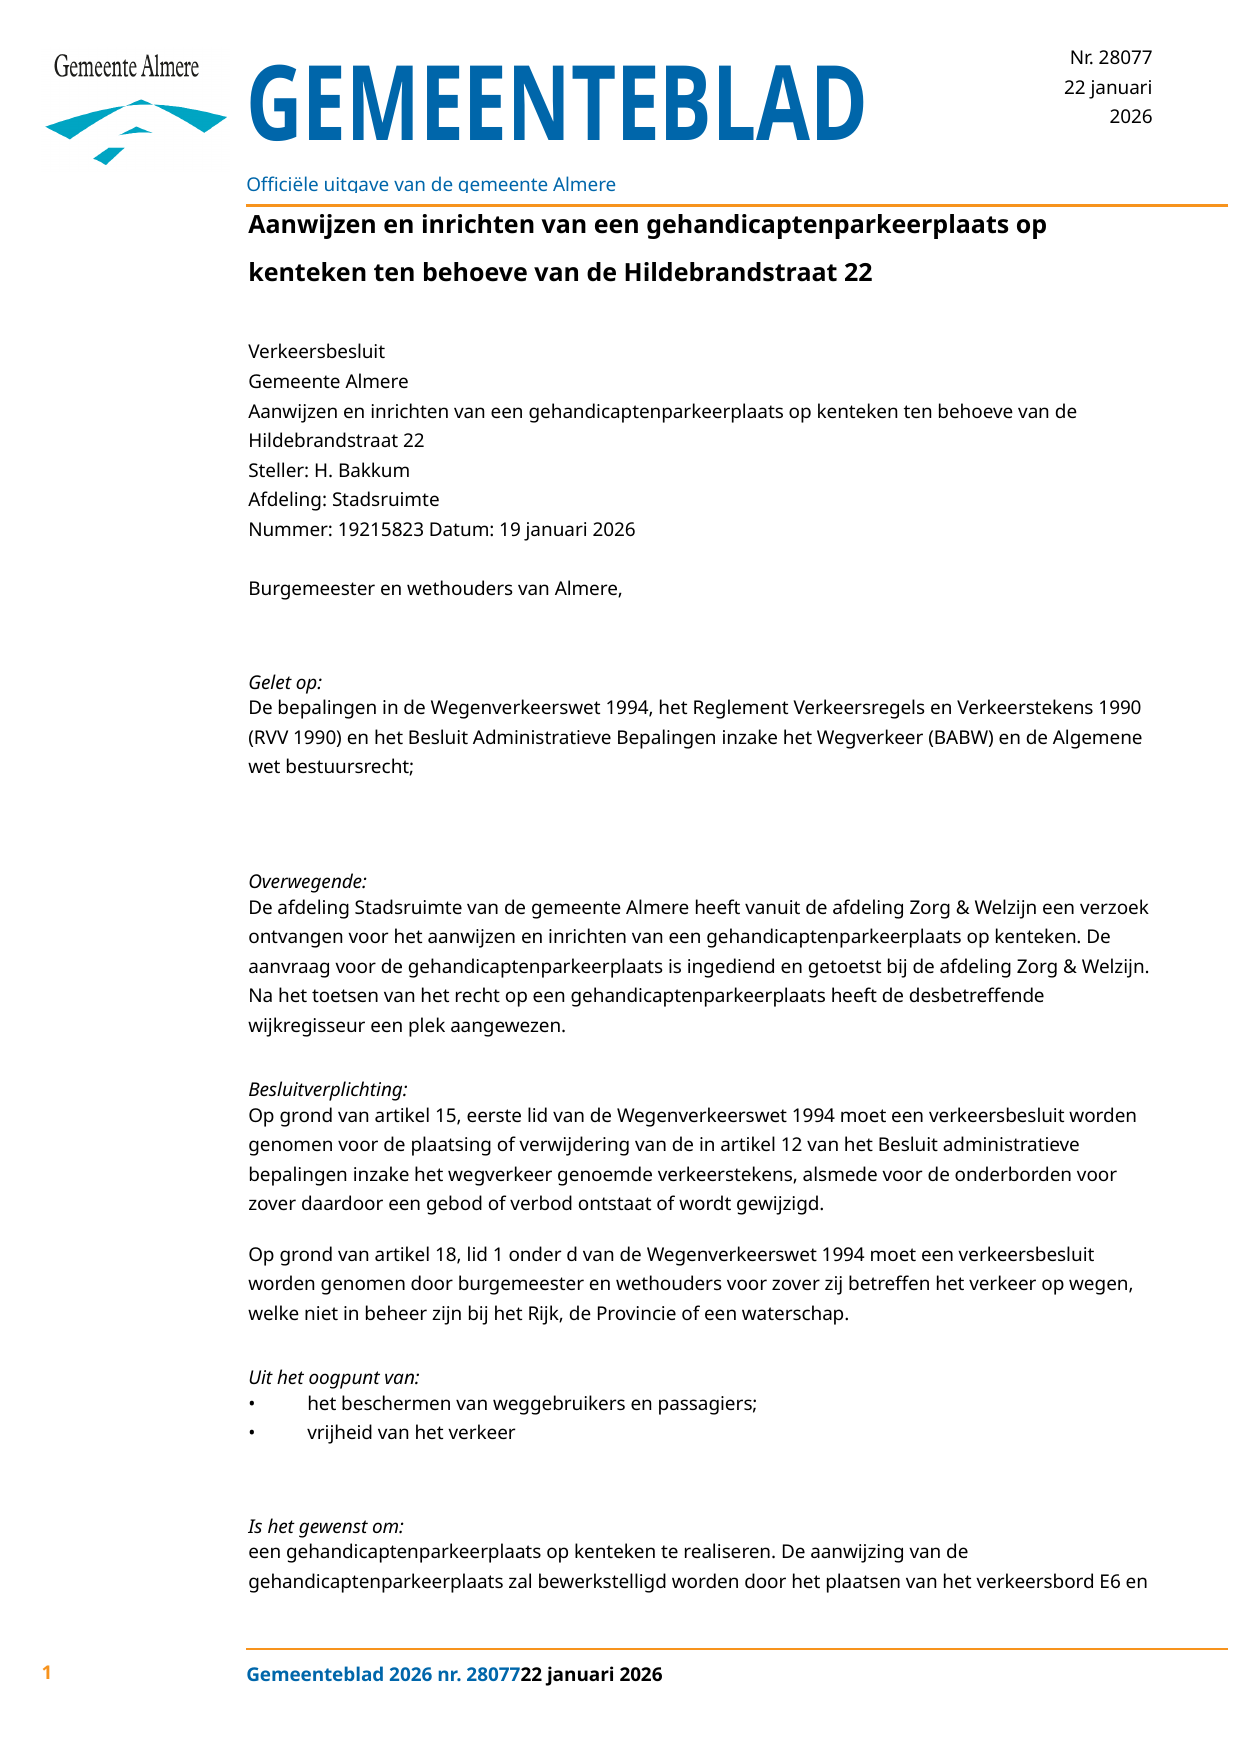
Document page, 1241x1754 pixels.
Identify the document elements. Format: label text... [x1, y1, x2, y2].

text Uit het oogpunt van: [248, 1364, 1152, 1390]
text Op grond van artikel 18, lid 1 onder d van de Wegenverkeerswet 1994 moet een verkeersbesluit worden genomen door burgemeester en wethouders voor zover zij betreffen het verkeer op wegen, welke niet in beheer zijn bij het Rijk, de Provincie of een waterschap. [248, 1241, 1152, 1326]
text Verkeersbesluit [248, 339, 1152, 364]
text Afdeling: Stadsruimte [248, 487, 1152, 512]
text Burgemeester en wethouders van Almere, [248, 575, 1152, 601]
text Overwegende: [248, 868, 1152, 894]
text De bepalingen in de Wegenverkeerswet 1994, het Reglement Verkeersregels en Verkeerstekens 1990 (RVV 1990) en het Besluit Administratieve Bepalingen inzake het Wegverkeer (BABW) en de Algemene wet bestuursrecht; [248, 694, 1152, 779]
text een gehandicaptenparkeerplaats op kenteken te realiseren. De aanwijzing van de gehandicaptenparkeerplaats zal bewerkstelligd worden door het plaatsen van het verkeersbord E6 en [248, 1539, 1152, 1594]
text Nummer: 19215823 Datum: 19 januari 2026 [248, 516, 1152, 542]
text Aanwijzen en inrichten van een gehandicaptenparkeerplaats op kenteken ten behoeve van de Hildebrandstraat 22 [248, 207, 1152, 288]
list het beschermen van weggebruikers en passagiers; [248, 1390, 1152, 1416]
text Is het gewenst om: [248, 1513, 1152, 1539]
text Op grond van artikel 15, eerste lid van de Wegenverkeerswet 1994 moet een verkeersbesluit worden genomen voor de plaatsing of verwijdering van de in artikel 12 van het Besluit administratieve bepalingen inzake het wegverkeer genoemde verkeerstekens, alsmede voor de onderborden voor zover daardoor een gebod of verbod ontstaat of wordt gewijzigd. [248, 1102, 1152, 1216]
text Gemeente Almere [248, 368, 1152, 394]
text Besluitverplichting: [248, 1076, 1152, 1102]
picture [41, 47, 231, 172]
text De afdeling Stadsruimte van de gemeente Almere heeft vanuit de afdeling Zorg & Welzijn een verzoek ontvangen voor het aanwijzen en inrichten van een gehandicaptenparkeerplaats op kenteken. De aanvraag voor de gehandicaptenparkeerplaats is ingediend en getoetst bij de afdeling Zorg & Welzijn. Na het toetsen van het recht op een gehandicaptenparkeerplaats heeft de desbetreffende wijkregisseur een plek aangewezen. [248, 894, 1152, 1038]
text Gelet op: [248, 669, 1152, 694]
text Steller: H. Bakkum [248, 457, 1152, 483]
text Aanwijzen en inrichten van een gehandicaptenparkeerplaats op kenteken ten behoeve van de Hildebrandstraat 22 [248, 398, 1152, 453]
list vrijheid van het verkeer [248, 1419, 1152, 1445]
